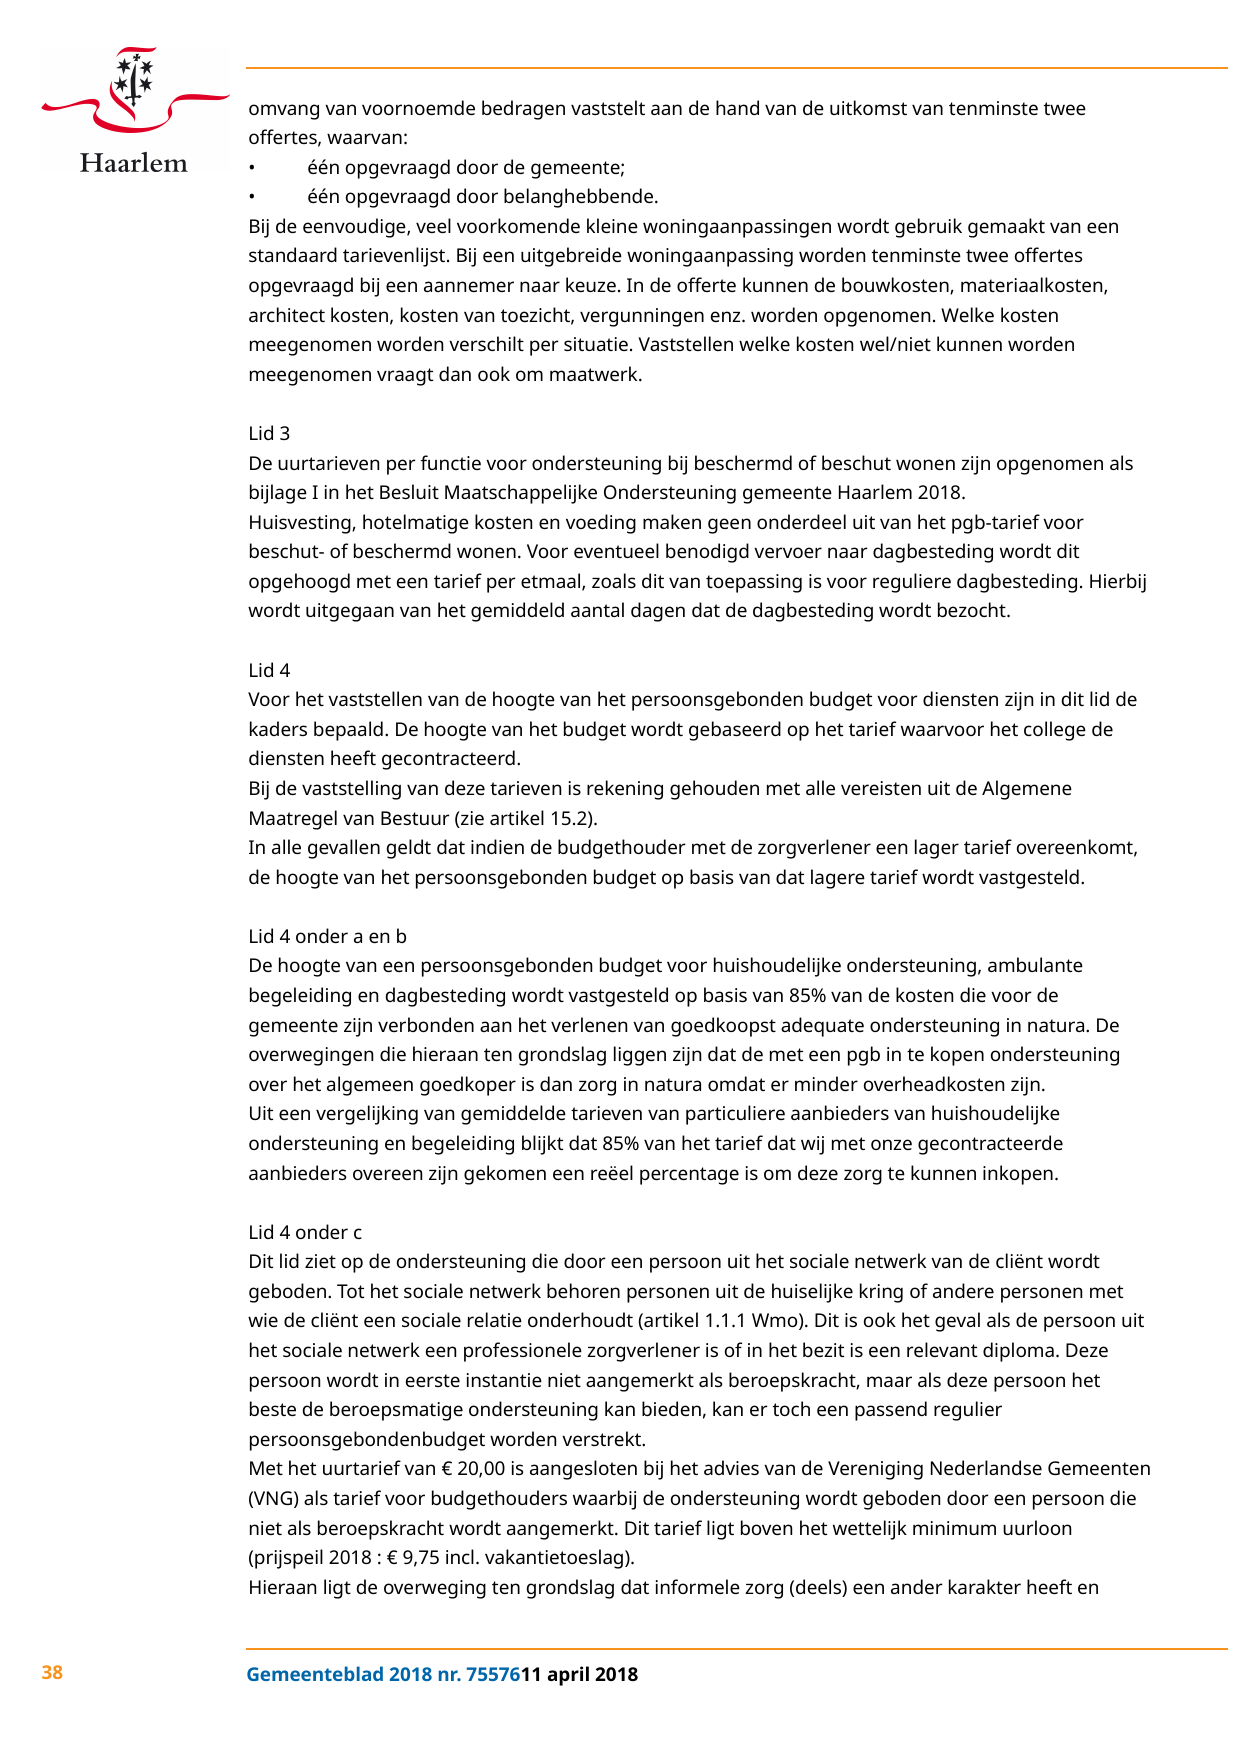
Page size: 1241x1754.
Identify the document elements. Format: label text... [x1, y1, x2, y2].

list één opgevraagd door belanghebbende. [248, 183, 1152, 209]
text Met het uurtarief van € 20,00 is aangesloten bij het advies van de Vereniging Nederlandse Gemeenten (VNG) als tarief voor budgethouders waarbij de ondersteuning wordt geboden door een persoon die niet als beroepskracht wordt aangemerkt. Dit tarief ligt boven het wettelijk minimum uurloon (prijspeil 2018 : € 9,75 incl. vakantietoeslag). [248, 1456, 1152, 1570]
text Bij de eenvoudige, veel voorkomende kleine woningaanpassingen wordt gebruik gemaakt van een standaard tarievenlijst. Bij een uitgebreide woningaanpassing worden tenminste twee offertes opgevraagd bij een aannemer naar keuze. In de offerte kunnen de bouwkosten, materiaalkosten, architect kosten, kosten van toezicht, vergunningen enz. worden opgenomen. Welke kosten meegenomen worden verschilt per situatie. Vaststellen welke kosten wel/niet kunnen worden meegenomen vraagt dan ook om maatwerk. [248, 213, 1152, 387]
text In alle gevallen geldt dat indien de budgethouder met de zorgverlener een lager tarief overeenkomt, de hoogte van het persoonsgebonden budget op basis van dat lagere tarief wordt vastgesteld. [248, 834, 1152, 890]
text Voor het vaststellen van de hoogte van het persoonsgebonden budget voor diensten zijn in dit lid de kaders bepaald. De hoogte van het budget wordt gebaseerd op het tarief waarvoor het college de diensten heeft gecontracteerd. [248, 686, 1152, 771]
text Lid 4 onder a en b [248, 923, 1152, 949]
text Huisvesting, hotelmatige kosten en voeding maken geen onderdeel uit van het pgb-tarief voor beschut- of beschermd wonen. Voor eventueel benodigd vervoer naar dagbesteding wordt dit opgehoogd met een tarief per etmaal, zoals dit van toepassing is voor reguliere dagbesteding. Hierbij wordt uitgegaan van het gemiddeld aantal dagen dat de dagbesteding wordt bezocht. [248, 509, 1152, 623]
text Lid 4 onder c [248, 1219, 1152, 1245]
text De hoogte van een persoonsgebonden budget voor huishoudelijke ondersteuning, ambulante begeleiding en dagbesteding wordt vastgesteld op basis van 85% van de kosten die voor de gemeente zijn verbonden aan het verlenen van goedkoopst adequate ondersteuning in natura. De overwegingen die hieraan ten grondslag liggen zijn dat de met een pgb in te kopen ondersteuning over het algemeen goedkoper is dan zorg in natura omdat er minder overheadkosten zijn. [248, 953, 1152, 1097]
picture [41, 47, 231, 172]
text omvang van voornoemde bedragen vaststelt aan de hand van de uitkomst van tenminste twee offertes, waarvan: [248, 95, 1152, 150]
text Lid 4 [248, 657, 1152, 683]
text Uit een vergelijking van gemiddelde tarieven van particuliere aanbieders van huishoudelijke ondersteuning en begeleiding blijkt dat 85% van het tarief dat wij met onze gecontracteerde aanbieders overeen zijn gekomen een reëel percentage is om deze zorg te kunnen inkopen. [248, 1101, 1152, 1186]
text Dit lid ziet op de ondersteuning die door een persoon uit het sociale netwerk van de cliënt wordt geboden. Tot het sociale netwerk behoren personen uit de huiselijke kring of andere personen met wie de cliënt een sociale relatie onderhoudt (artikel 1.1.1 Wmo). Dit is ook het geval als de persoon uit het sociale netwerk een professionele zorgverlener is of in het bezit is een relevant diploma. Deze persoon wordt in eerste instantie niet aangemerkt als beroepskracht, maar als deze persoon het beste de beroepsmatige ondersteuning kan bieden, kan er toch een passend regulier persoonsgebondenbudget worden verstrekt. [248, 1248, 1152, 1452]
text Lid 3 [248, 420, 1152, 446]
list één opgevraagd door de gemeente; [248, 154, 1152, 180]
text Bij de vaststelling van deze tarieven is rekening gehouden met alle vereisten uit de Algemene Maatregel van Bestuur (zie artikel 15.2). [248, 775, 1152, 831]
text Hieraan ligt de overweging ten grondslag dat informele zorg (deels) een ander karakter heeft en [248, 1574, 1152, 1600]
text De uurtarieven per functie voor ondersteuning bij beschermd of beschut wonen zijn opgenomen als bijlage I in het Besluit Maatschappelijke Ondersteuning gemeente Haarlem 2018. [248, 450, 1152, 505]
